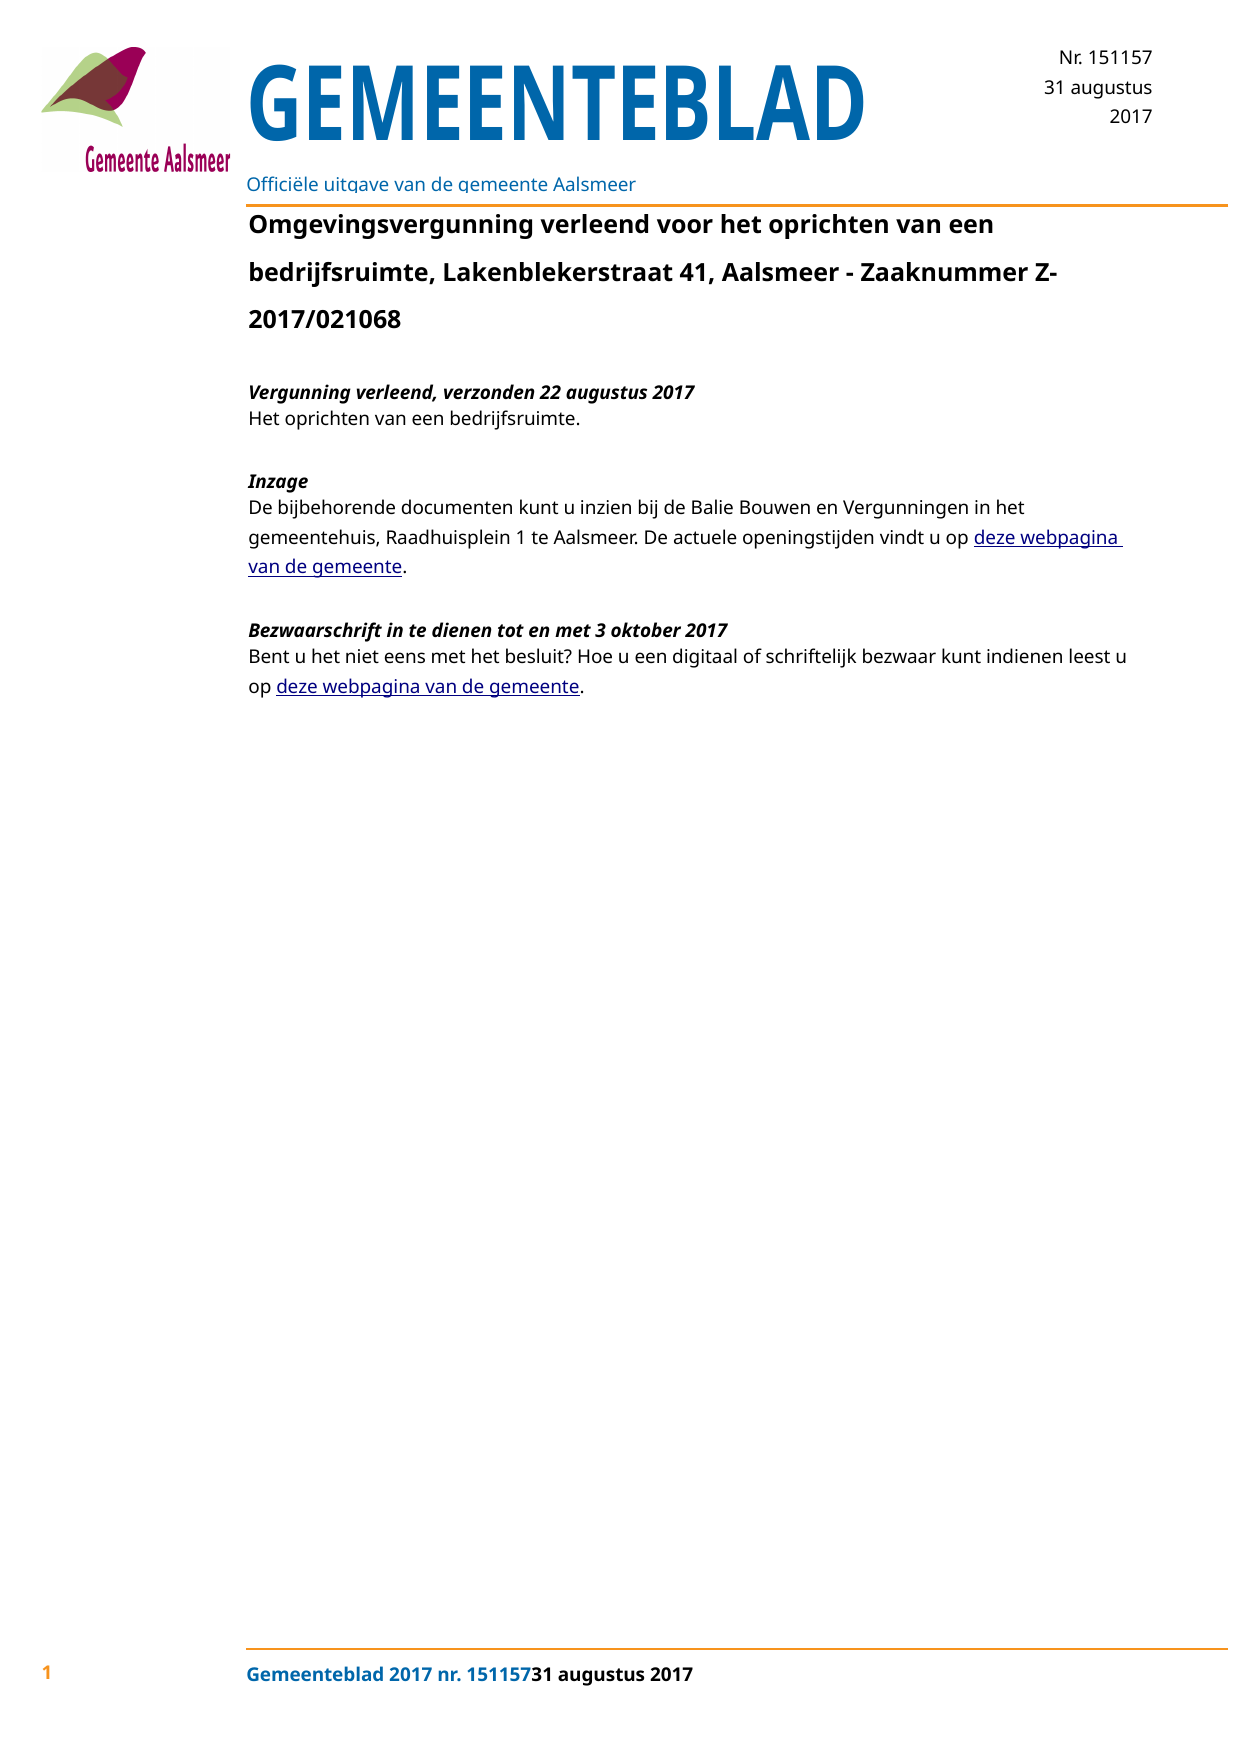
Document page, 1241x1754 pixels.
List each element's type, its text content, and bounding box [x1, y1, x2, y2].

text Vergunning verleend, verzonden 22 augustus 2017 [248, 379, 1152, 405]
text De bijbehorende documenten kunt u inzien bij de Balie Bouwen en Vergunningen in het gemeentehuis, Raadhuisplein 1 te Aalsmeer. De actuele openingstijden vindt u op deze webpagina van de gemeente. [248, 494, 1152, 579]
picture [41, 47, 231, 172]
text Inzage [248, 469, 1152, 494]
text Bent u het niet eens met het besluit? Hoe u een digitaal of schriftelijk bezwaar kunt indienen leest u op deze webpagina van de gemeente. [248, 643, 1152, 699]
text Omgevingsvergunning verleend voor het oprichten van een bedrijfsruimte, Lakenblekerstraat 41, Aalsmeer - Zaaknummer Z-2017/021068 [248, 207, 1152, 336]
text Het oprichten van een bedrijfsruimte. [248, 405, 1152, 431]
text Bezwaarschrift in te dienen tot en met 3 oktober 2017 [248, 618, 1152, 643]
